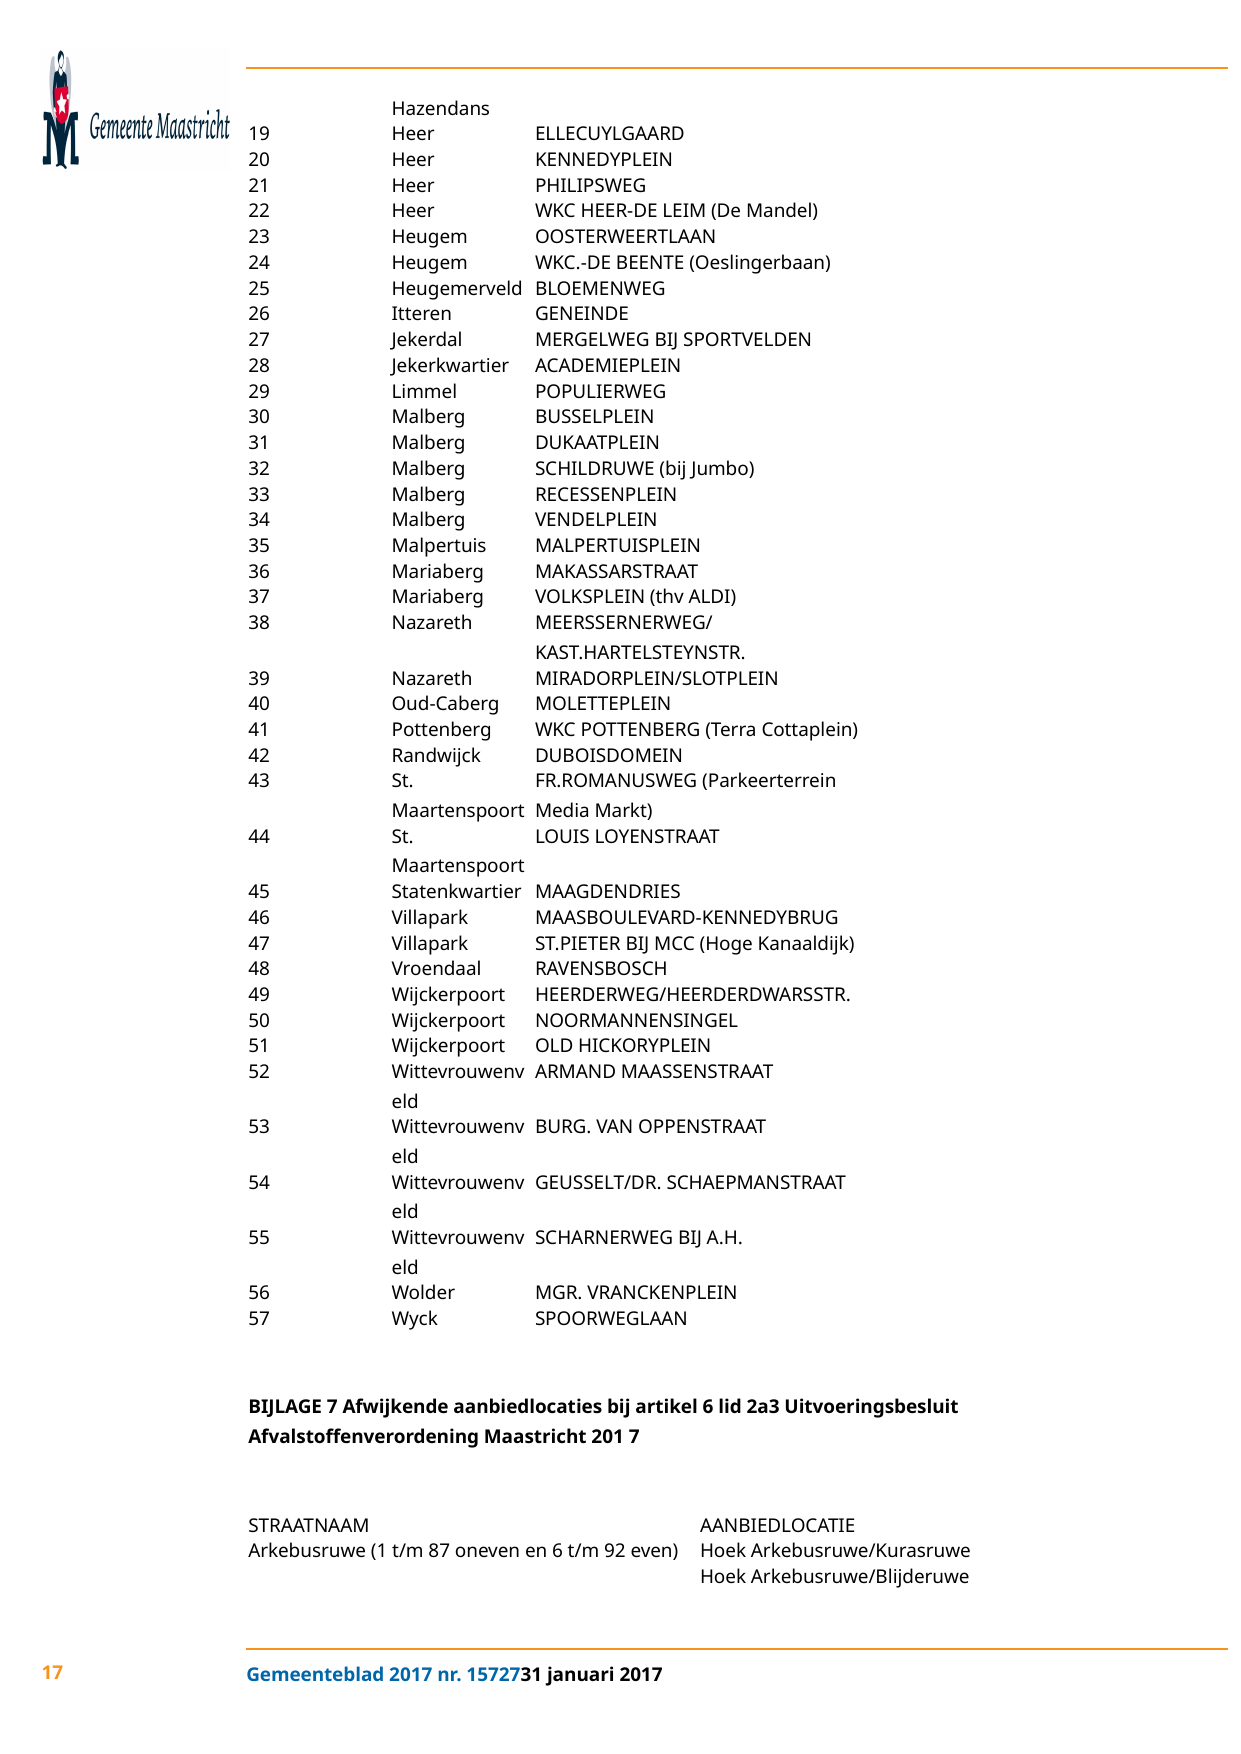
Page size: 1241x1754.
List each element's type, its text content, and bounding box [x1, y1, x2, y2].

table_cell [865, 121, 1008, 146]
table_cell Heer [391, 146, 535, 172]
table_cell Statenkwartier [391, 878, 535, 904]
table_cell 35 [248, 532, 391, 558]
table_cell [1008, 665, 1152, 690]
table_cell [865, 584, 1008, 609]
table_cell OLD HICKORYPLEIN [535, 1033, 865, 1058]
table_cell [1008, 1224, 1152, 1279]
table_cell 42 [248, 742, 391, 768]
table_cell [1008, 1169, 1152, 1224]
table_cell WKC.-DE BEENTE (Oeslingerbaan) [535, 249, 865, 275]
table_cell [1008, 930, 1152, 955]
table_cell SCHILDRUWE (bij Jumbo) [535, 455, 865, 481]
table_cell 49 [248, 981, 391, 1007]
table_cell Malberg [391, 506, 535, 532]
table_cell [1008, 742, 1152, 768]
table_cell [865, 506, 1008, 532]
table_cell MGR. VRANCKENPLEIN [535, 1280, 865, 1305]
table_cell 27 [248, 326, 391, 352]
table_cell Malberg [391, 404, 535, 429]
table_cell 43 [248, 768, 391, 823]
table_cell [865, 878, 1008, 904]
table_cell [865, 172, 1008, 198]
table_cell 32 [248, 455, 391, 481]
table_cell 44 [248, 823, 391, 878]
table_cell MALPERTUISPLEIN [535, 532, 865, 558]
table_cell [1008, 172, 1152, 198]
table_cell [865, 690, 1008, 716]
table_cell 57 [248, 1305, 391, 1331]
table_cell [1008, 532, 1152, 558]
table_header AANBIEDLOCATIE [700, 1512, 1152, 1538]
table_cell [865, 1169, 1008, 1224]
table_cell [1008, 904, 1152, 930]
table_cell [1008, 558, 1152, 584]
table_cell [865, 1058, 1008, 1114]
table_cell [1008, 301, 1152, 326]
table_cell Pottenberg [391, 716, 535, 742]
table_cell [865, 429, 1008, 455]
table_cell [1008, 1114, 1152, 1169]
table_cell 48 [248, 955, 391, 981]
table_cell Heugemerveld [391, 275, 535, 301]
table_cell 50 [248, 1007, 391, 1033]
table_cell [535, 95, 865, 121]
table_cell Malberg [391, 455, 535, 481]
table_cell Mariaberg [391, 558, 535, 584]
table_cell 53 [248, 1114, 391, 1169]
table_cell [865, 1224, 1008, 1279]
table_cell DUBOISDOMEIN [535, 742, 865, 768]
table_cell [1008, 1280, 1152, 1305]
table_cell MIRADORPLEIN/SLOTPLEIN [535, 665, 865, 690]
table_cell Villapark [391, 930, 535, 955]
table_cell [248, 95, 391, 121]
table_cell 36 [248, 558, 391, 584]
table_cell BUSSELPLEIN [535, 404, 865, 429]
table_cell MAAGDENDRIES [535, 878, 865, 904]
table_cell 24 [248, 249, 391, 275]
table_cell [865, 352, 1008, 378]
table_cell SPOORWEGLAAN [535, 1305, 865, 1331]
table_cell Heer [391, 121, 535, 146]
table_cell [1008, 506, 1152, 532]
table_cell [1008, 1007, 1152, 1033]
table_cell FR.ROMANUSWEG (Parkeerterrein Media Markt) [535, 768, 865, 823]
table_cell [1008, 1058, 1152, 1114]
table_cell [1008, 352, 1152, 378]
table_cell [865, 823, 1008, 878]
table_cell WKC POTTENBERG (Terra Cottaplein) [535, 716, 865, 742]
table_cell 46 [248, 904, 391, 930]
table_cell SCHARNERWEG BIJ A.H. [535, 1224, 865, 1279]
table_cell Nazareth [391, 665, 535, 690]
table_cell St. Maartenspoort [391, 823, 535, 878]
table_cell 55 [248, 1224, 391, 1279]
table_cell Hoek Arkebusruwe/Kurasruwe [700, 1538, 1152, 1563]
table_cell Heugem [391, 249, 535, 275]
table_cell [1008, 878, 1152, 904]
table_cell 54 [248, 1169, 391, 1224]
table_cell BURG. VAN OPPENSTRAAT [535, 1114, 865, 1169]
table_cell [1008, 275, 1152, 301]
table_cell 45 [248, 878, 391, 904]
table_cell Nazareth [391, 609, 535, 665]
table_cell [865, 1033, 1008, 1058]
table_cell [865, 742, 1008, 768]
table_cell [865, 609, 1008, 665]
table_cell [1008, 378, 1152, 403]
table_cell [865, 1305, 1008, 1331]
table_cell 38 [248, 609, 391, 665]
table_cell Wittevrouwenveld [391, 1114, 535, 1169]
table_cell 20 [248, 146, 391, 172]
table_cell [865, 930, 1008, 955]
table_cell Wolder [391, 1280, 535, 1305]
table_cell 51 [248, 1033, 391, 1058]
table_cell DUKAATPLEIN [535, 429, 865, 455]
table_cell [1008, 146, 1152, 172]
table_cell Hoek Arkebusruwe/Blijderuwe [700, 1563, 1152, 1589]
table_cell POPULIERWEG [535, 378, 865, 403]
table_cell [1008, 224, 1152, 249]
table_cell [865, 955, 1008, 981]
table_cell VENDELPLEIN [535, 506, 865, 532]
table_cell [865, 378, 1008, 403]
table_cell ELLECUYLGAARD [535, 121, 865, 146]
table_cell 21 [248, 172, 391, 198]
table_cell 56 [248, 1280, 391, 1305]
table_cell ACADEMIEPLEIN [535, 352, 865, 378]
table_cell Wijckerpoort [391, 1007, 535, 1033]
table_cell [1008, 609, 1152, 665]
table_header STRAATNAAM [248, 1512, 700, 1538]
table_cell [865, 455, 1008, 481]
table_cell Heugem [391, 224, 535, 249]
table_cell Malberg [391, 481, 535, 506]
table_cell [1008, 768, 1152, 823]
table_cell [248, 1563, 700, 1589]
table_cell [1008, 249, 1152, 275]
table_cell 25 [248, 275, 391, 301]
table_cell MEERSSERNERWEG/KAST.HARTELSTEYNSTR. [535, 609, 865, 665]
table_cell [865, 904, 1008, 930]
table_cell [1008, 690, 1152, 716]
table_cell [865, 981, 1008, 1007]
table_cell [865, 716, 1008, 742]
text BIJLAGE 7 Afwijkende aanbiedlocaties bij artikel 6 lid 2a3 Uitvoeringsbesluit Afvalstoffenverordening Maastricht 201 7 [248, 1393, 1152, 1449]
table_cell St. Maartenspoort [391, 768, 535, 823]
table_cell Randwijck [391, 742, 535, 768]
table_cell NOORMANNENSINGEL [535, 1007, 865, 1033]
table_cell [865, 665, 1008, 690]
table_cell [865, 249, 1008, 275]
table_cell 52 [248, 1058, 391, 1114]
table_cell GEUSSELT/DR. SCHAEPMANSTRAAT [535, 1169, 865, 1224]
table_cell 31 [248, 429, 391, 455]
table_cell ARMAND MAASSENSTRAAT [535, 1058, 865, 1114]
table_cell HEERDERWEG/HEERDERDWARSSTR. [535, 981, 865, 1007]
table_cell [865, 558, 1008, 584]
table_cell [865, 146, 1008, 172]
table_cell Limmel [391, 378, 535, 403]
table_cell Wijckerpoort [391, 981, 535, 1007]
table_cell 41 [248, 716, 391, 742]
table_cell 37 [248, 584, 391, 609]
table_cell 33 [248, 481, 391, 506]
table_cell Arkebusruwe (1 t/m 87 oneven en 6 t/m 92 even) [248, 1538, 700, 1563]
table_cell Hazendans [391, 95, 535, 121]
table_cell [1008, 1033, 1152, 1058]
table_cell WKC HEER-DE LEIM (De Mandel) [535, 198, 865, 223]
table_cell MAKASSARSTRAAT [535, 558, 865, 584]
table_cell MOLETTEPLEIN [535, 690, 865, 716]
table_cell KENNEDYPLEIN [535, 146, 865, 172]
table_cell [1008, 455, 1152, 481]
table_cell [1008, 404, 1152, 429]
table_cell GENEINDE [535, 301, 865, 326]
table_cell [865, 1007, 1008, 1033]
table_cell [1008, 481, 1152, 506]
table_cell Wittevrouwenveld [391, 1224, 535, 1279]
table_cell [1008, 429, 1152, 455]
table_cell Villapark [391, 904, 535, 930]
table_cell [865, 404, 1008, 429]
table_cell Jekerkwartier [391, 352, 535, 378]
table_cell [1008, 121, 1152, 146]
table_cell 47 [248, 930, 391, 955]
table_cell LOUIS LOYENSTRAAT [535, 823, 865, 878]
table_cell VOLKSPLEIN (thv ALDI) [535, 584, 865, 609]
table_cell RAVENSBOSCH [535, 955, 865, 981]
picture [41, 47, 231, 172]
table_cell Heer [391, 198, 535, 223]
table_cell Malpertuis [391, 532, 535, 558]
table_cell [1008, 955, 1152, 981]
table_cell 22 [248, 198, 391, 223]
table_cell BLOEMENWEG [535, 275, 865, 301]
table_cell Oud-Caberg [391, 690, 535, 716]
table_cell 23 [248, 224, 391, 249]
table_cell Vroendaal [391, 955, 535, 981]
table_cell 19 [248, 121, 391, 146]
table_cell [1008, 823, 1152, 878]
table_cell [1008, 198, 1152, 223]
table_cell [865, 95, 1008, 121]
table_cell [1008, 584, 1152, 609]
table_cell MERGELWEG BIJ SPORTVELDEN [535, 326, 865, 352]
table_cell [865, 1280, 1008, 1305]
table_cell [865, 532, 1008, 558]
table_cell [1008, 981, 1152, 1007]
table_cell [1008, 326, 1152, 352]
table_cell MAASBOULEVARD-KENNEDYBRUG [535, 904, 865, 930]
table_cell OOSTERWEERTLAAN [535, 224, 865, 249]
table_cell [1008, 95, 1152, 121]
table_cell [865, 768, 1008, 823]
table_cell Malberg [391, 429, 535, 455]
table_cell [865, 224, 1008, 249]
table_cell Heer [391, 172, 535, 198]
table_cell 30 [248, 404, 391, 429]
table_cell [865, 326, 1008, 352]
table_cell PHILIPSWEG [535, 172, 865, 198]
table_cell Wijckerpoort [391, 1033, 535, 1058]
table_cell Wyck [391, 1305, 535, 1331]
table_cell Mariaberg [391, 584, 535, 609]
table_cell Itteren [391, 301, 535, 326]
table_cell Wittevrouwenveld [391, 1058, 535, 1114]
table_cell 39 [248, 665, 391, 690]
table_cell [1008, 1305, 1152, 1331]
table_cell 28 [248, 352, 391, 378]
table_cell Jekerdal [391, 326, 535, 352]
table_cell [865, 481, 1008, 506]
table_cell 34 [248, 506, 391, 532]
table_cell RECESSENPLEIN [535, 481, 865, 506]
table_cell 26 [248, 301, 391, 326]
table_cell [865, 275, 1008, 301]
table_cell ST.PIETER BIJ MCC (Hoge Kanaaldijk) [535, 930, 865, 955]
table_cell [865, 198, 1008, 223]
table_cell 29 [248, 378, 391, 403]
table_cell [865, 1114, 1008, 1169]
table_cell [865, 301, 1008, 326]
table_cell 40 [248, 690, 391, 716]
table_cell Wittevrouwenveld [391, 1169, 535, 1224]
table_cell [1008, 716, 1152, 742]
